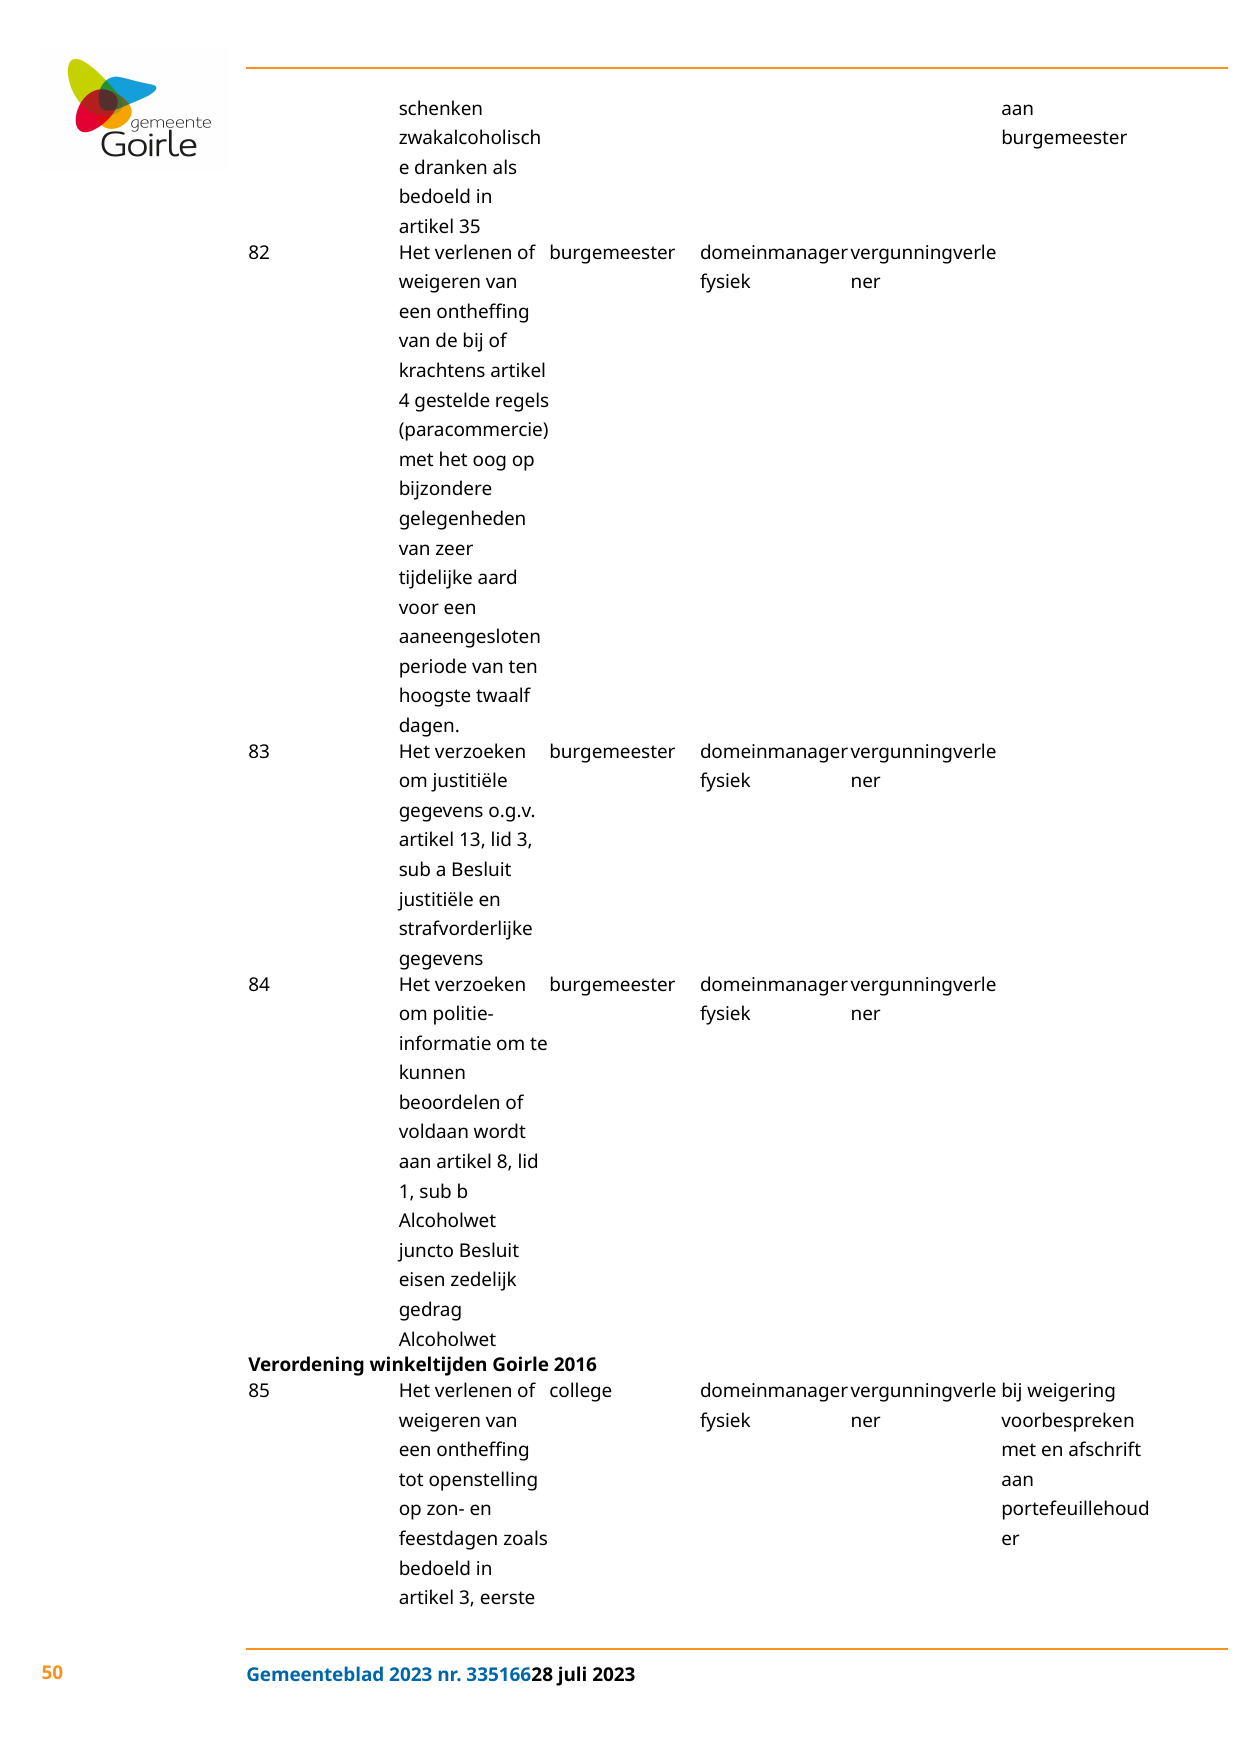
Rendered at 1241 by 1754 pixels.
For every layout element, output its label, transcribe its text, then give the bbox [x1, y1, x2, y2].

table_cell 85 [248, 1377, 398, 1610]
table_cell vergunningverlener [850, 738, 1001, 971]
table_cell college [549, 1377, 700, 1610]
table_cell domeinmanager fysiek [700, 1377, 850, 1610]
picture [41, 47, 231, 172]
table_cell [1001, 239, 1152, 738]
table_cell domeinmanager fysiek [700, 738, 850, 971]
table_cell domeinmanager fysiek [700, 971, 850, 1351]
table_cell [549, 95, 700, 239]
table_cell aan burgemeester [1001, 95, 1152, 239]
table_cell domeinmanager fysiek [700, 239, 850, 738]
table_cell Verordening winkeltijden Goirle 2016 [248, 1351, 1152, 1377]
table_cell burgemeester [549, 971, 700, 1351]
table_cell [248, 95, 398, 239]
table_cell bij weigering voorbespreken met en afschrift aan portefeuillehouder [1001, 1377, 1152, 1610]
table_cell 82 [248, 239, 398, 738]
table_cell burgemeester [549, 239, 700, 738]
table_cell vergunningverlener [850, 239, 1001, 738]
table_cell vergunningverlener [850, 971, 1001, 1351]
table_cell Het verlenen of weigeren van een ontheffing van de bij of krachtens artikel 4 gestelde regels (paracommercie) met het oog op bijzondere gelegenheden van zeer tijdelijke aard voor een aaneengesloten periode van ten hoogste twaalf dagen. [399, 239, 549, 738]
table_cell Het verzoeken om justitiële gegevens o.g.v. artikel 13, lid 3, sub a Besluit justitiële en strafvorderlijke gegevens [399, 738, 549, 971]
table_cell [1001, 971, 1152, 1351]
table_cell [850, 95, 1001, 239]
table_cell schenken zwakalcoholische dranken als bedoeld in artikel 35 [399, 95, 549, 239]
table_cell Het verzoeken om politie-informatie om te kunnen beoordelen of voldaan wordt aan artikel 8, lid 1, sub b Alcoholwet juncto Besluit eisen zedelijk gedrag Alcoholwet [399, 971, 549, 1351]
table_cell vergunningverlener [850, 1377, 1001, 1610]
table_cell Het verlenen of weigeren van een ontheffing tot openstelling op zon- en feestdagen zoals bedoeld in artikel 3, eerste [399, 1377, 549, 1610]
table_cell 83 [248, 738, 398, 971]
table_cell burgemeester [549, 738, 700, 971]
table_cell [1001, 738, 1152, 971]
table_cell [700, 95, 850, 239]
table_cell 84 [248, 971, 398, 1351]
